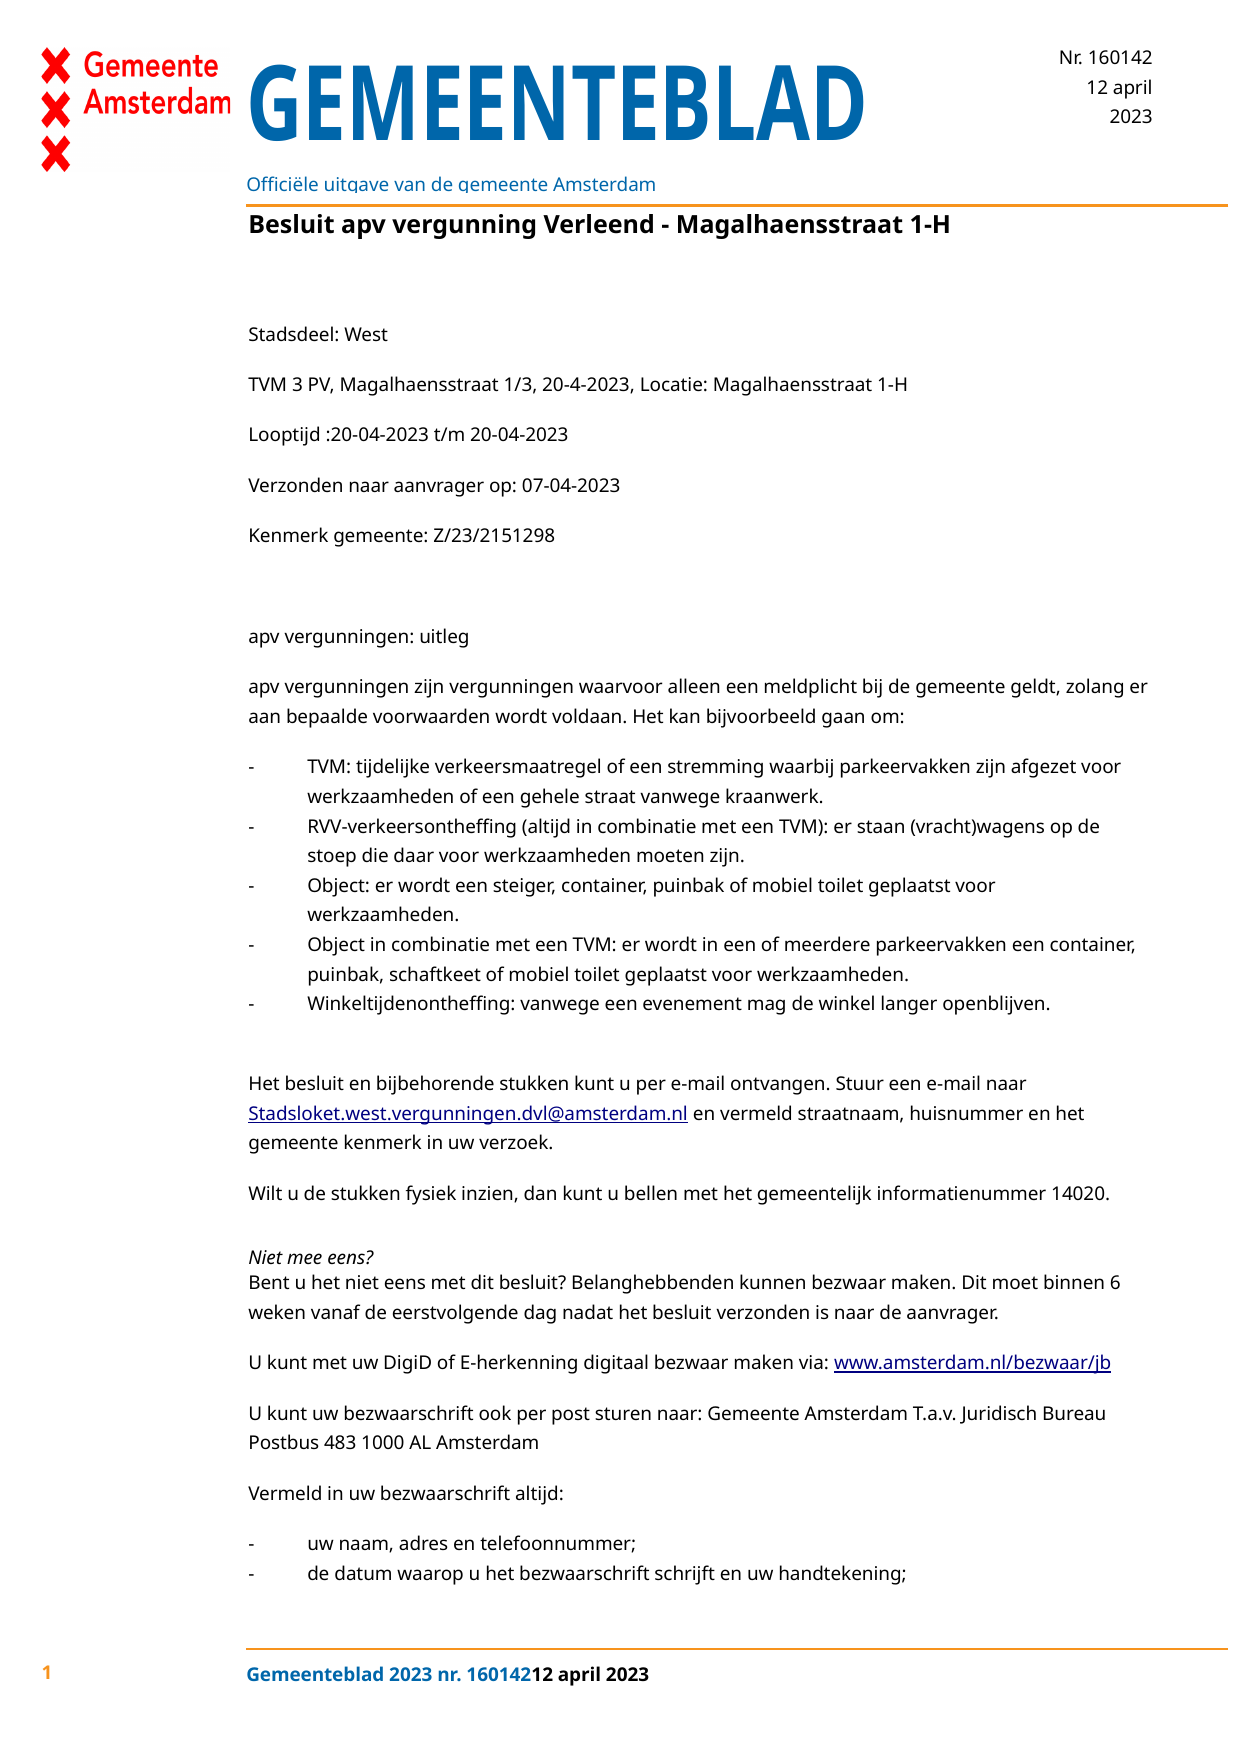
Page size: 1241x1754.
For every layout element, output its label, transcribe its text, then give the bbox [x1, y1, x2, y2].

list Winkeltijdenontheffing: vanwege een evenement mag de winkel langer openblijven. [248, 990, 1152, 1016]
text TVM 3 PV, Magalhaensstraat 1/3, 20-4-2023, Locatie: Magalhaensstraat 1-H [248, 371, 1152, 397]
picture [41, 47, 231, 172]
text Wilt u de stukken fysiek inzien, dan kunt u bellen met het gemeentelijk informatienummer 14020. [248, 1180, 1152, 1206]
text Kenmerk gemeente: Z/23/2151298 [248, 522, 1152, 548]
list TVM: tijdelijke verkeersmaatregel of een stremming waarbij parkeervakken zijn afgezet voor werkzaamheden of een gehele straat vanwege kraanwerk. [248, 754, 1152, 809]
text Besluit apv vergunning Verleend - Magalhaensstraat 1-H [248, 207, 1152, 241]
text Verzonden naar aanvrager op: 07-04-2023 [248, 472, 1152, 498]
text apv vergunningen zijn vergunningen waarvoor alleen een meldplicht bij de gemeente geldt, zolang er aan bepaalde voorwaarden wordt voldaan. Het kan bijvoorbeeld gaan om: [248, 674, 1152, 729]
text Niet mee eens? [248, 1244, 1152, 1269]
text U kunt uw bezwaarschrift ook per post sturen naar: Gemeente Amsterdam T.a.v. Juridisch Bureau Postbus 483 1000 AL Amsterdam [248, 1400, 1152, 1455]
list Object: er wordt een steiger, container, puinbak of mobiel toilet geplaatst voor werkzaamheden. [248, 872, 1152, 927]
list uw naam, adres en telefoonnummer; [248, 1530, 1152, 1556]
text Het besluit en bijbehorende stukken kunt u per e-mail ontvangen. Stuur een e-mail naar Stadsloket.west.vergunningen.dvl@amsterdam.nl en vermeld straatnaam, huisnummer en het gemeente kenmerk in uw verzoek. [248, 1070, 1152, 1155]
text U kunt met uw DigiD of E-herkenning digitaal bezwaar maken via: www.amsterdam.nl/bezwaar/jb [248, 1349, 1152, 1375]
text Looptijd :20-04-2023 t/m 20-04-2023 [248, 422, 1152, 447]
list Object in combinatie met een TVM: er wordt in een of meerdere parkeervakken een container, puinbak, schaftkeet of mobiel toilet geplaatst voor werkzaamheden. [248, 931, 1152, 986]
text Stadsdeel: West [248, 321, 1152, 346]
list RVV-verkeersontheffing (altijd in combinatie met een TVM): er staan (vracht)wagens op de stoep die daar voor werkzaamheden moeten zijn. [248, 813, 1152, 868]
list de datum waarop u het bezwaarschrift schrijft en uw handtekening; [248, 1560, 1152, 1586]
text apv vergunningen: uitleg [248, 623, 1152, 649]
text Vermeld in uw bezwaarschrift altijd: [248, 1480, 1152, 1506]
text Bent u het niet eens met dit besluit? Belanghebbenden kunnen bezwaar maken. Dit moet binnen 6 weken vanaf de eerstvolgende dag nadat het besluit verzonden is naar de aanvrager. [248, 1269, 1152, 1325]
